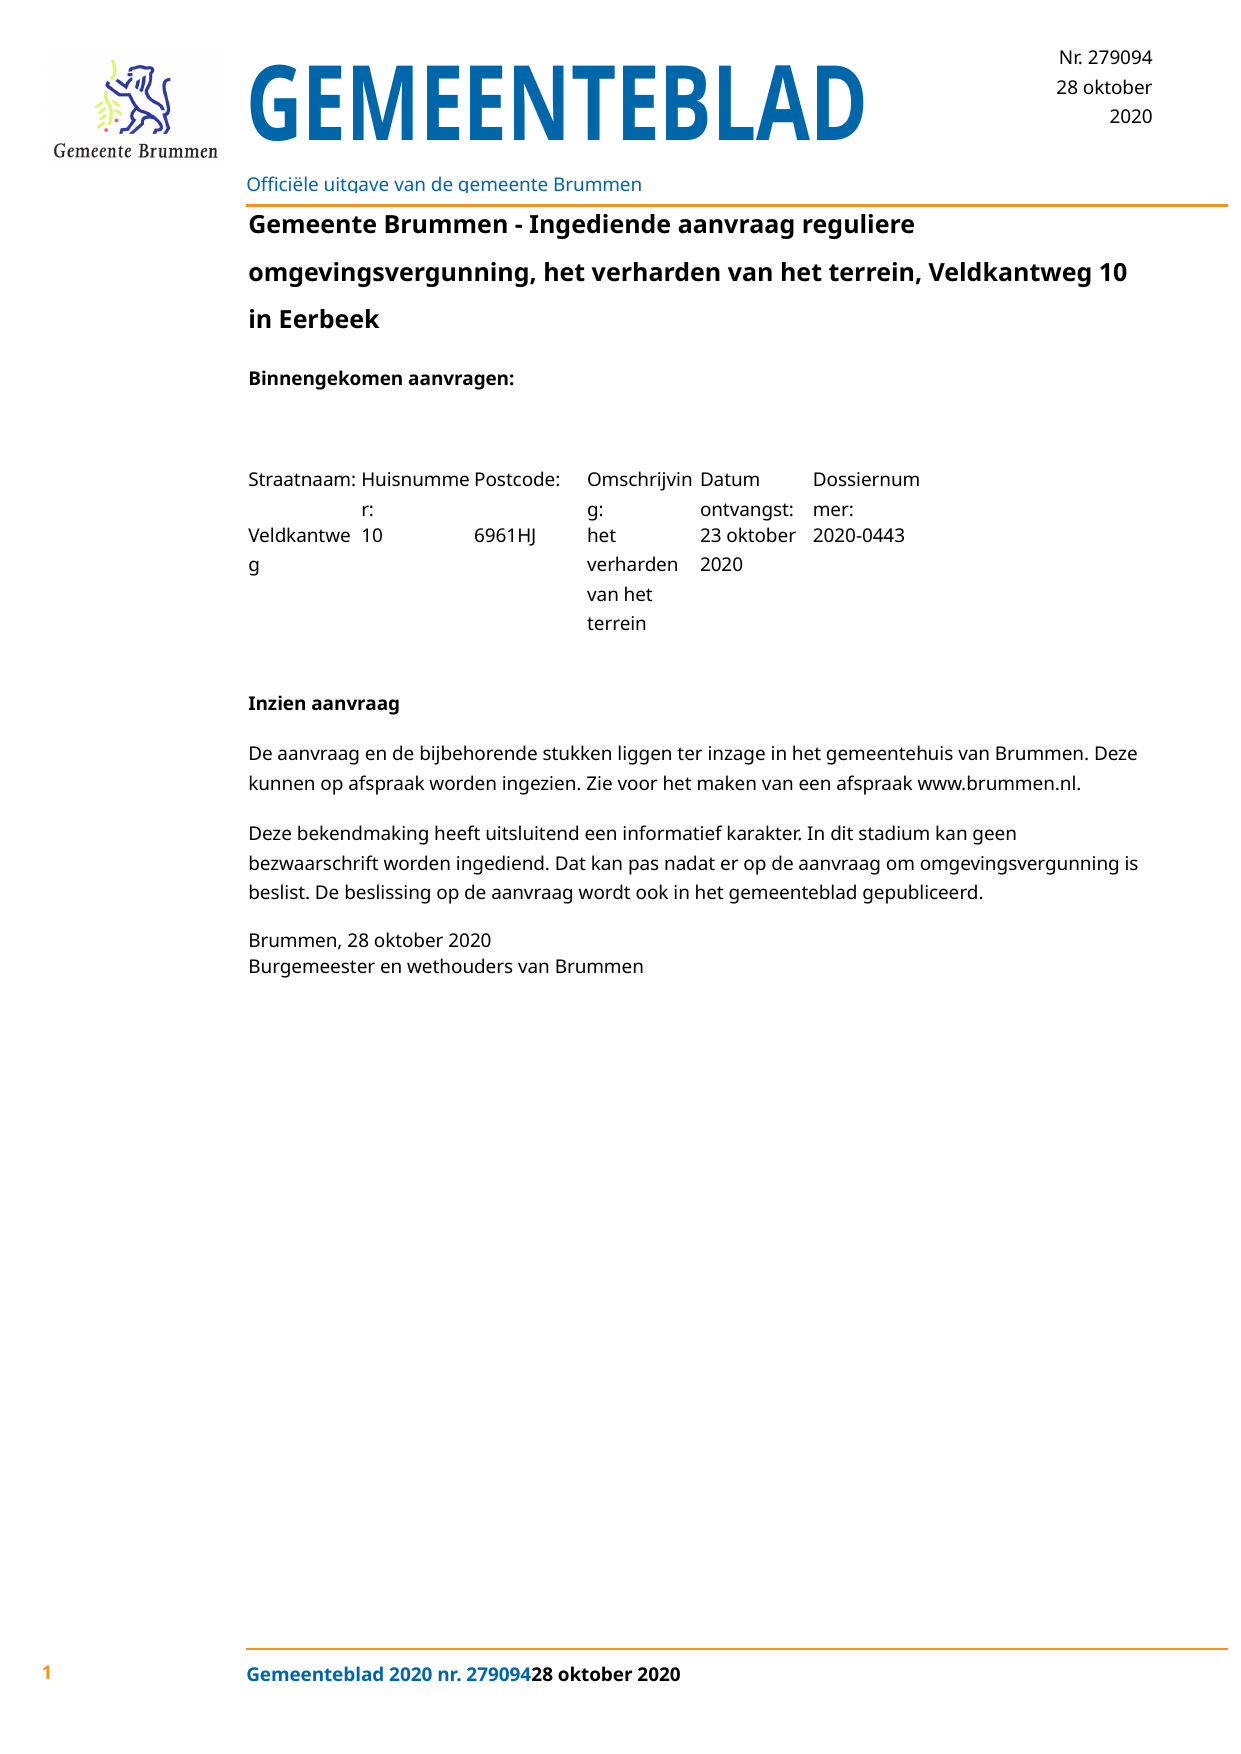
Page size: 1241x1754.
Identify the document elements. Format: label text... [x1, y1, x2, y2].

table_cell Veldkantweg [248, 522, 361, 636]
text Gemeente Brummen - Ingediende aanvraag reguliere omgevingsvergunning, het verharden van het terrein, Veldkantweg 10 in Eerbeek [248, 207, 1152, 336]
table_header Postcode: [474, 466, 587, 522]
table_cell 2020-0443 [813, 522, 926, 636]
text Brummen, 28 oktober 2020 [248, 927, 1152, 953]
table_header Straatnaam: [248, 466, 361, 522]
table_header [926, 466, 1038, 522]
table_cell [1039, 522, 1152, 636]
table_header [1039, 466, 1152, 522]
text De aanvraag en de bijbehorende stukken liggen ter inzage in het gemeentehuis van Brummen. Deze kunnen op afspraak worden ingezien. Zie voor het maken van een afspraak www.brummen.nl. [248, 740, 1152, 796]
table_cell [926, 522, 1038, 636]
picture [41, 47, 231, 172]
text Deze bekendmaking heeft uitsluitend een informatief karakter. In dit stadium kan geen bezwaarschrift worden ingediend. Dat kan pas nadat er op de aanvraag om omgevingsvergunning is beslist. De beslissing op de aanvraag wordt ook in het gemeenteblad gepubliceerd. [248, 820, 1152, 905]
table_cell het verharden van het terrein [587, 522, 700, 636]
table_cell 10 [361, 522, 474, 636]
table_header Dossiernummer: [813, 466, 926, 522]
table_header Huisnummer: [361, 466, 474, 522]
text Burgemeester en wethouders van Brummen [248, 953, 1152, 979]
table_cell 23 oktober 2020 [700, 522, 813, 636]
text Binnengekomen aanvragen: [248, 366, 1152, 391]
table_cell 6961HJ [474, 522, 587, 636]
table_header Omschrijving: [587, 466, 700, 522]
text Inzien aanvraag [248, 690, 1152, 716]
table_header Datum ontvangst: [700, 466, 813, 522]
